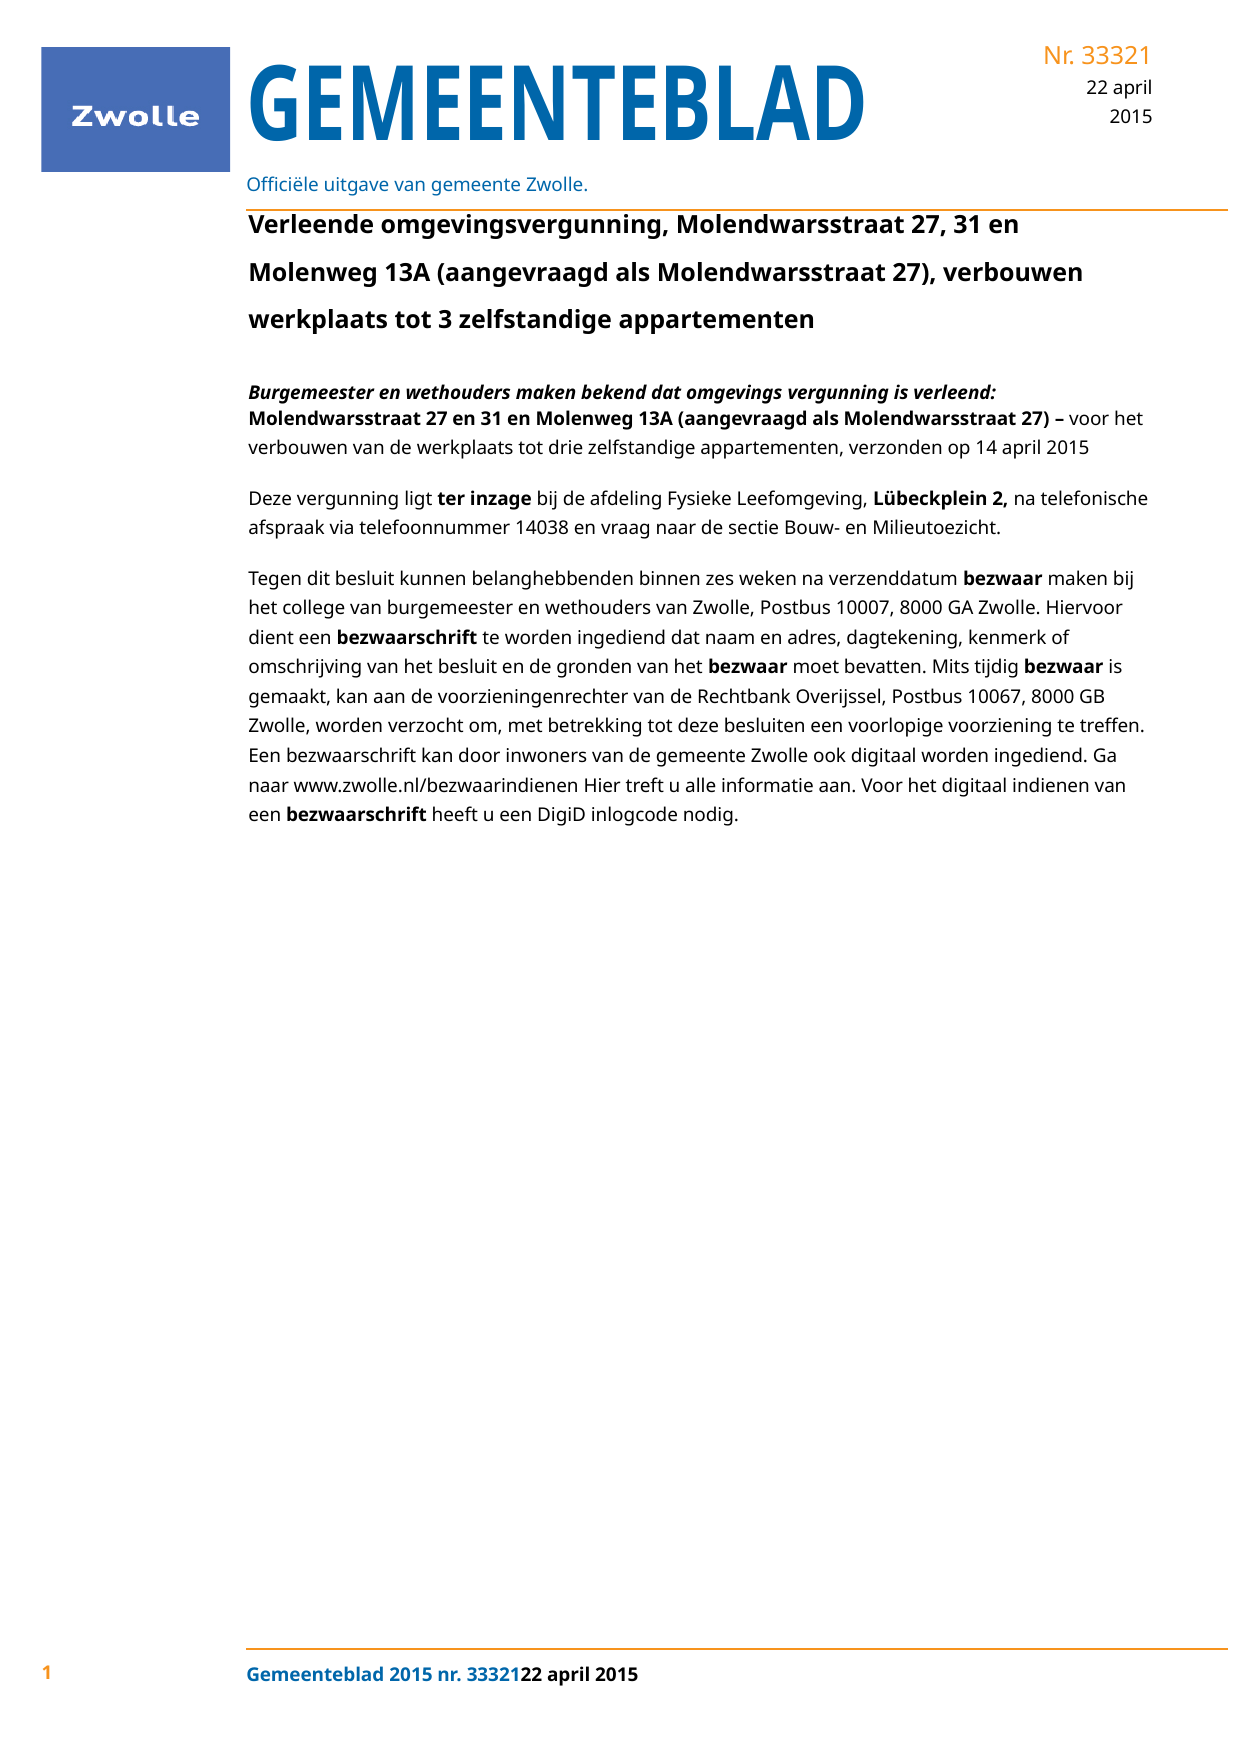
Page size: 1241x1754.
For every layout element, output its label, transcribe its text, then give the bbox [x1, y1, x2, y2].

text Verleende omgevingsvergunning, Molendwarsstraat 27, 31 en Molenweg 13A (aangevraagd als Molendwarsstraat 27), verbouwen werkplaats tot 3 zelfstandige appartementen [248, 211, 1152, 336]
text Tegen dit besluit kunnen belanghebbenden binnen zes weken na verzenddatum bezwaar maken bij het college van burgemeester en wethouders van Zwolle, Postbus 10007, 8000 GA Zwolle. Hiervoor dient een bezwaarschrift te worden ingediend dat naam en adres, dagtekening, kenmerk of omschrijving van het besluit en de gronden van het bezwaar moet bevatten. Mits tijdig bezwaar is gemaakt, kan aan de voorzieningenrechter van de Rechtbank Overijssel, Postbus 10067, 8000 GB Zwolle, worden verzocht om, met betrekking tot deze besluiten een voorlopige voorziening te treffen. Een bezwaarschrift kan door inwoners van de gemeente Zwolle ook digitaal worden ingediend. Ga naar www.zwolle.nl/bezwaarindienen Hier treft u alle informatie aan. Voor het digitaal indienen van een bezwaarschrift heeft u een DigiD inlogcode nodig. [248, 565, 1152, 827]
text Molendwarsstraat 27 en 31 en Molenweg 13A (aangevraagd als Molendwarsstraat 27) – voor het verbouwen van de werkplaats tot drie zelfstandige appartementen, verzonden op 14 april 2015 [248, 405, 1152, 460]
text Burgemeester en wethouders maken bekend dat omgevings vergunning is verleend: [248, 379, 1152, 405]
text Deze vergunning ligt ter inzage bij de afdeling Fysieke Leefomgeving, Lübeckplein 2, na telefonische afspraak via telefoonnummer 14038 en vraag naar de sectie Bouw- en Milieutoezicht. [248, 485, 1152, 540]
picture [41, 47, 231, 172]
